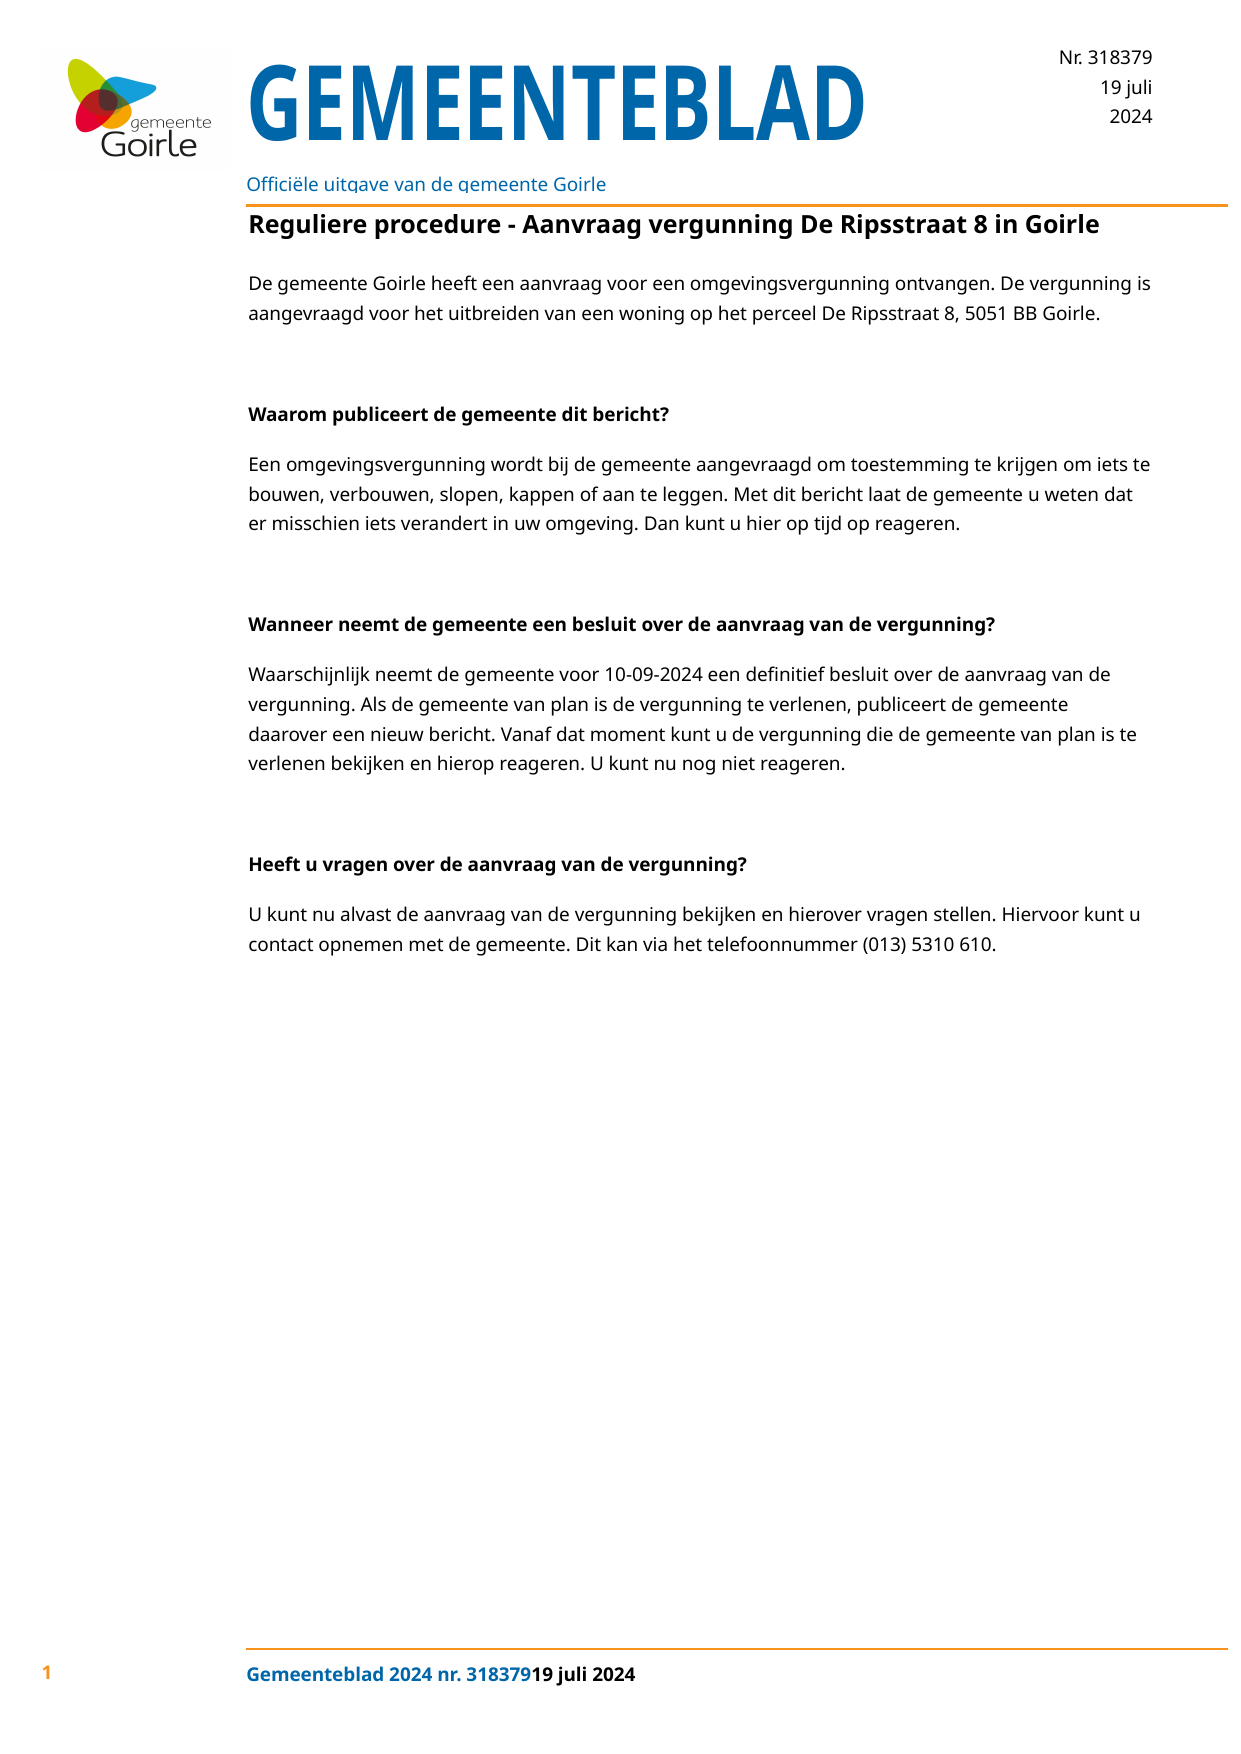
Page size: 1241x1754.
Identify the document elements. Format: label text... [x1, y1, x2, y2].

text Waarom publiceert de gemeente dit bericht? [248, 401, 1152, 426]
text Reguliere procedure - Aanvraag vergunning De Ripsstraat 8 in Goirle [248, 207, 1152, 241]
text Waarschijnlijk neemt de gemeente voor 10-09-2024 een definitief besluit over de aanvraag van de vergunning. Als de gemeente van plan is de vergunning te verlenen, publiceert de gemeente daarover een nieuw bericht. Vanaf dat moment kunt u de vergunning die de gemeente van plan is te verlenen bekijken en hierop reageren. U kunt nu nog niet reageren. [248, 662, 1152, 776]
text Wanneer neemt de gemeente een besluit over de aanvraag van de vergunning? [248, 611, 1152, 637]
text Een omgevingsvergunning wordt bij de gemeente aangevraagd om toestemming te krijgen om iets te bouwen, verbouwen, slopen, kappen of aan te leggen. Met dit bericht laat de gemeente u weten dat er misschien iets verandert in uw omgeving. Dan kunt u hier op tijd op reageren. [248, 451, 1152, 536]
text Heeft u vragen over de aanvraag van de vergunning? [248, 851, 1152, 877]
picture [41, 47, 231, 172]
text U kunt nu alvast de aanvraag van de vergunning bekijken en hierover vragen stellen. Hiervoor kunt u contact opnemen met de gemeente. Dit kan via het telefoonnummer (013) 5310 610. [248, 902, 1152, 957]
text De gemeente Goirle heeft een aanvraag voor een omgevingsvergunning ontvangen. De vergunning is aangevraagd voor het uitbreiden van een woning op het perceel De Ripsstraat 8, 5051 BB Goirle. [248, 270, 1152, 326]
